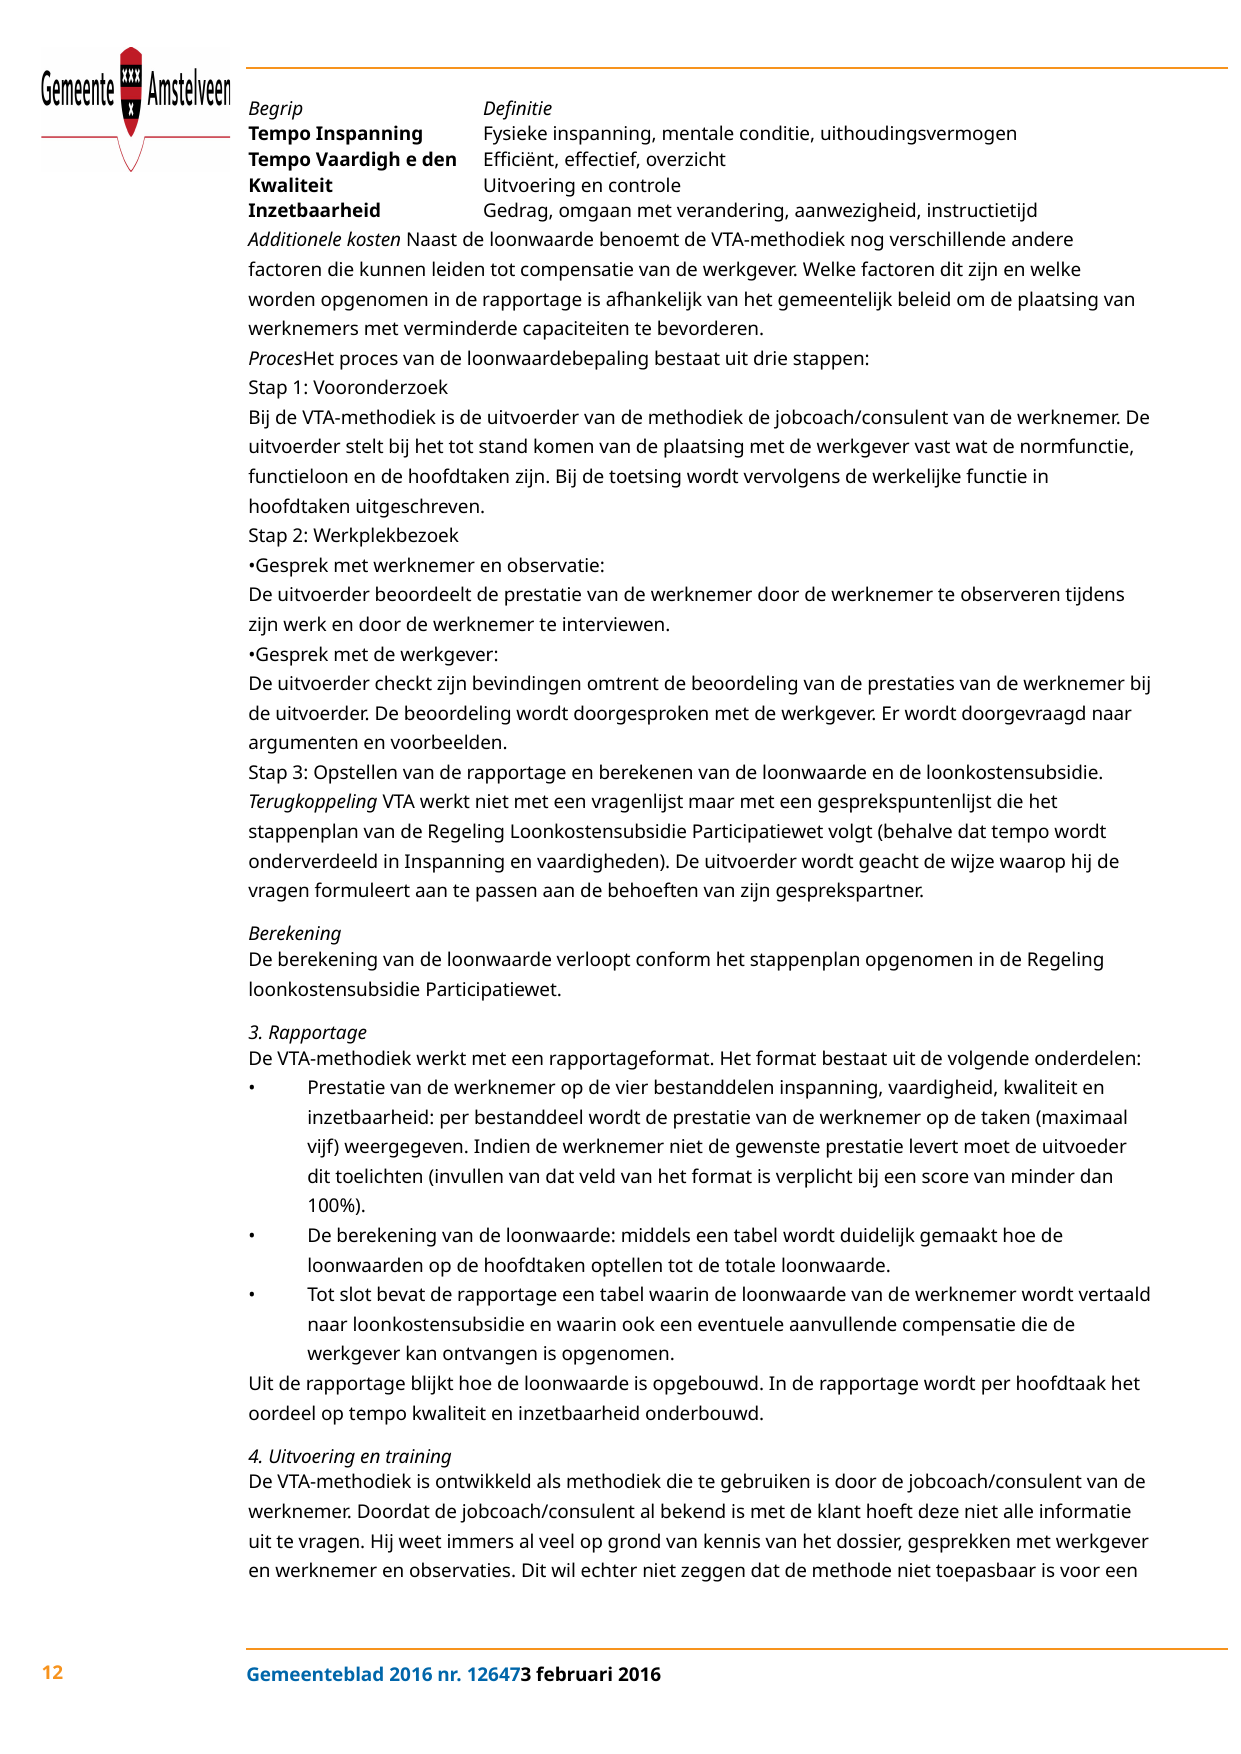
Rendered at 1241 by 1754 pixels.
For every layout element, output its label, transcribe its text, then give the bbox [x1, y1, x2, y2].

text De uitvoerder checkt zijn bevindingen omtrent de beoordeling van de prestaties van de werknemer bij de uitvoerder. De beoordeling wordt doorgesproken met de werkgever. Er wordt doorgevraagd naar argumenten en voorbeelden. [248, 670, 1152, 755]
text 3. Rapportage [248, 1019, 1152, 1045]
table_cell Efficiënt, effectief, overzicht [483, 146, 1152, 172]
text Terugkoppeling VTA werkt niet met een vragenlijst maar met een gesprekspuntenlijst die het stappenplan van de Regeling Loonkostensubsidie Participatiewet volgt (behalve dat tempo wordt onderverdeeld in Inspanning en vaardigheden). De uitvoerder wordt geacht de wijze waarop hij de vragen formuleert aan te passen aan de behoeften van zijn gesprekspartner. [248, 789, 1152, 903]
text De uitvoerder beoordeelt de prestatie van de werknemer door de werknemer te observeren tijdens zijn werk en door de werknemer te interviewen. [248, 582, 1152, 637]
table_header Definitie [483, 95, 1152, 121]
list Tot slot bevat de rapportage een tabel waarin de loonwaarde van de werknemer wordt vertaald naar loonkostensubsidie en waarin ook een eventuele aanvullende compensatie die de werkgever kan ontvangen is opgenomen. [248, 1281, 1152, 1366]
text Uit de rapportage blijkt hoe de loonwaarde is opgebouwd. In de rapportage wordt per hoofdtaak het oordeel op tempo kwaliteit en inzetbaarheid onderbouwd. [248, 1370, 1152, 1426]
table_header Begrip [248, 95, 483, 121]
table_cell Gedrag, omgaan met verandering, aanwezigheid, instructietijd [483, 198, 1152, 223]
table_cell Tempo Inspanning [248, 121, 483, 146]
table_cell Uitvoering en controle [483, 172, 1152, 198]
text Bij de VTA-methodiek is de uitvoerder van de methodiek de jobcoach/consulent van de werknemer. De uitvoerder stelt bij het tot stand komen van de plaatsing met de werkgever vast wat de normfunctie, functieloon en de hoofdtaken zijn. Bij de toetsing wordt vervolgens de werkelijke functie in hoofdtaken uitgeschreven. [248, 404, 1152, 519]
list Prestatie van de werknemer op de vier bestanddelen inspanning, vaardigheid, kwaliteit en inzetbaarheid: per bestanddeel wordt de prestatie van de werknemer op de taken (maximaal vijf) weergegeven. Indien de werknemer niet de gewenste prestatie levert moet de uitvoeder dit toelichten (invullen van dat veld van het format is verplicht bij een score van minder dan 100%). [248, 1074, 1152, 1218]
text •Gesprek met de werkgever: [248, 641, 1152, 667]
table_cell Tempo Vaardigh e den [248, 146, 483, 172]
table_cell Inzetbaarheid [248, 198, 483, 223]
list De berekening van de loonwaarde: middels een tabel wordt duidelijk gemaakt hoe de loonwaarden op de hoofdtaken optellen tot de totale loonwaarde. [248, 1222, 1152, 1278]
text De VTA-methodiek werkt met een rapportageformat. Het format bestaat uit de volgende onderdelen: [248, 1045, 1152, 1071]
text Stap 1: Vooronderzoek [248, 374, 1152, 400]
text De berekening van de loonwaarde verloopt conform het stappenplan opgenomen in de Regeling loonkostensubsidie Participatiewet. [248, 946, 1152, 1002]
text Stap 3: Opstellen van de rapportage en berekenen van de loonwaarde en de loonkostensubsidie. [248, 759, 1152, 785]
text •Gesprek met werknemer en observatie: [248, 552, 1152, 578]
table_cell Kwaliteit [248, 172, 483, 198]
text Additionele kosten Naast de loonwaarde benoemt de VTA-methodiek nog verschillende andere factoren die kunnen leiden tot compensatie van de werkgever. Welke factoren dit zijn en welke worden opgenomen in de rapportage is afhankelijk van het gemeentelijk beleid om de plaatsing van werknemers met verminderde capaciteiten te bevorderen. [248, 227, 1152, 341]
text ProcesHet proces van de loonwaardebepaling bestaat uit drie stappen: [248, 345, 1152, 371]
text Berekening [248, 921, 1152, 946]
table_cell Fysieke inspanning, mentale conditie, uithoudingsvermogen [483, 121, 1152, 146]
text 4. Uitvoering en training [248, 1443, 1152, 1469]
picture [41, 47, 231, 172]
text Stap 2: Werkplekbezoek [248, 522, 1152, 548]
text De VTA-methodiek is ontwikkeld als methodiek die te gebruiken is door de jobcoach/consulent van de werknemer. Doordat de jobcoach/consulent al bekend is met de klant hoeft deze niet alle informatie uit te vragen. Hij weet immers al veel op grond van kennis van het dossier, gesprekken met werkgever en werknemer en observaties. Dit wil echter niet zeggen dat de methode niet toepasbaar is voor een [248, 1469, 1152, 1583]
